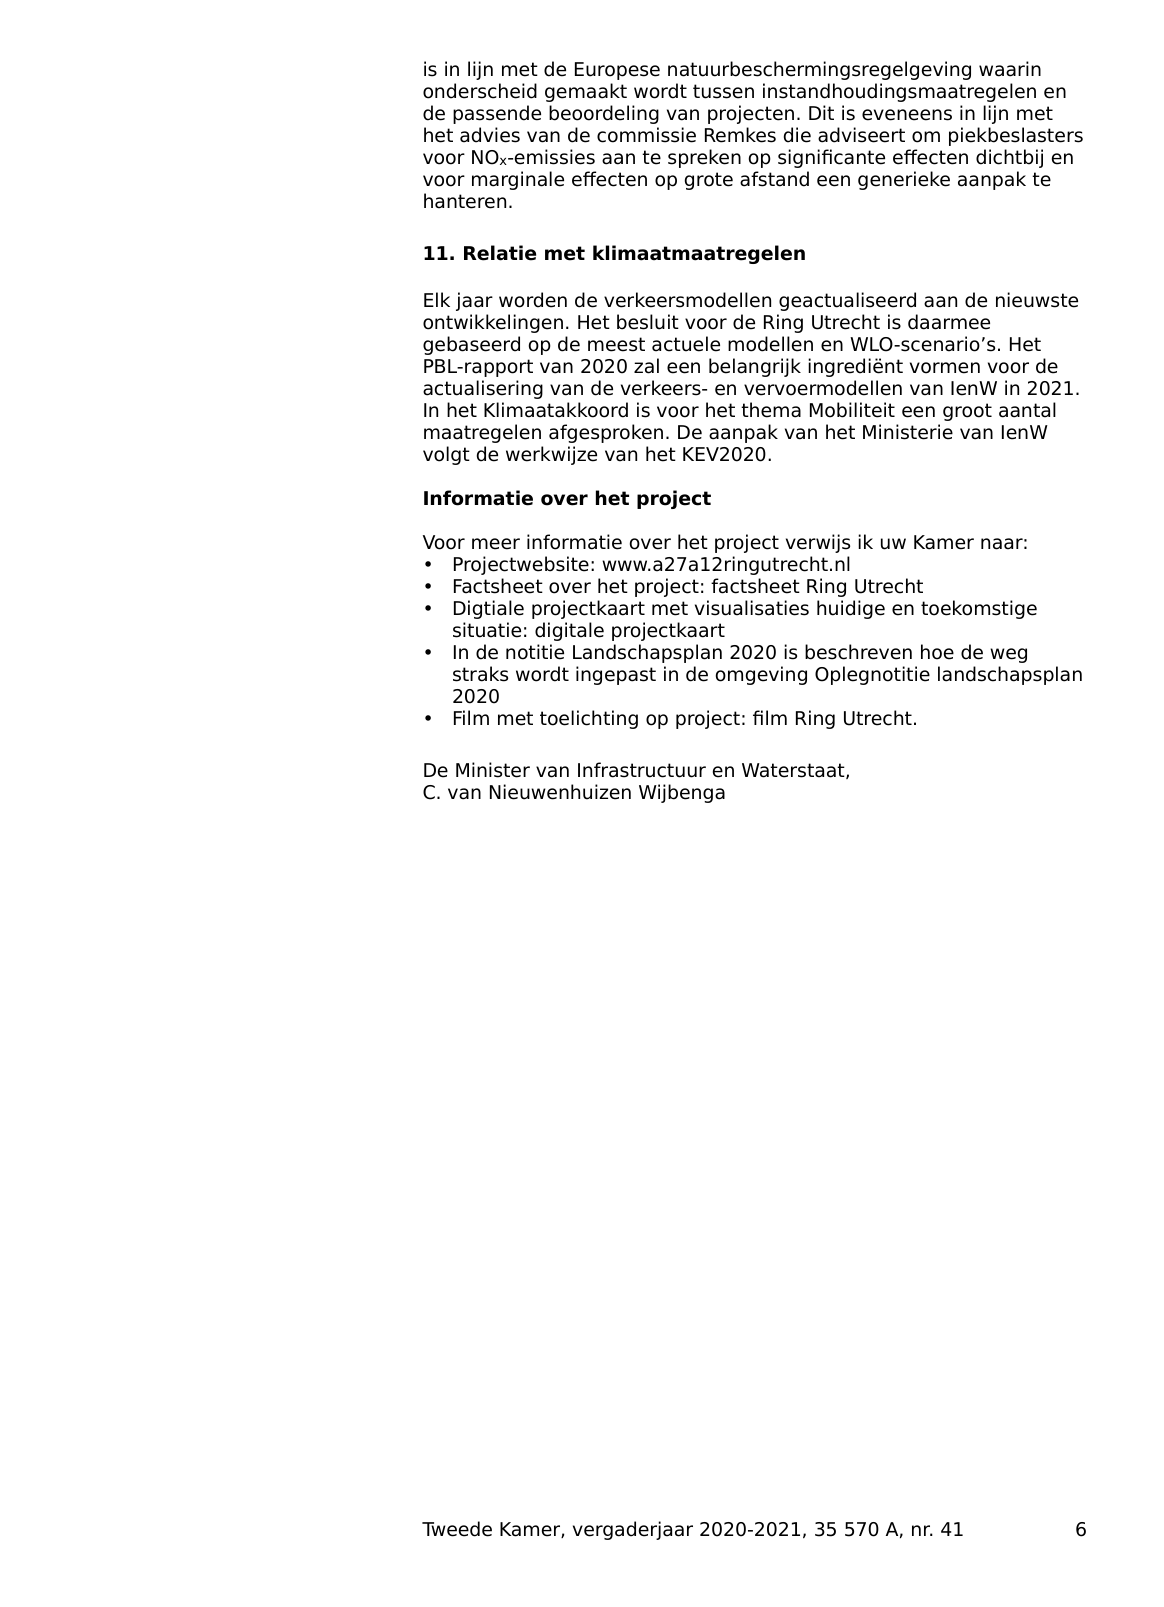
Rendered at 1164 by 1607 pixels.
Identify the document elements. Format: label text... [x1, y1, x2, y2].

text • In de notitie Landschapsplan 2020 is beschreven hoe de weg straks wordt ingepast in de omgeving Oplegnotitie landschapsplan 2020 [422, 642, 1087, 708]
text De Minister van Infrastructuur en Waterstaat, C. van Nieuwenhuizen Wijbenga [422, 760, 1087, 804]
text • Projectwebsite: www.a27a12ringutrecht.nl [422, 554, 1087, 576]
subtitle Informatie over het project [422, 488, 1087, 510]
subtitle 11. Relatie met klimaatmaatregelen [422, 243, 1087, 265]
text Elk jaar worden de verkeersmodellen geactualiseerd aan de nieuwste ontwikkelingen. Het besluit voor de Ring Utrecht is daarmee gebaseerd op de meest actuele modellen en WLO-scenario’s. Het PBL-rapport van 2020 zal een belangrijk ingrediënt vormen voor de actualisering van de verkeers- en vervoermodellen van IenW in 2021. In het Klimaatakkoord is voor het thema Mobiliteit een groot aantal maatregelen afgesproken. De aanpak van het Ministerie van IenW volgt de werkwijze van het KEV2020. [422, 290, 1087, 466]
text is in lijn met de Europese natuurbeschermingsregelgeving waarin onderscheid gemaakt wordt tussen instandhoudingsmaatregelen en de passende beoordeling van projecten. Dit is eveneens in lijn met het advies van de commissie Remkes die adviseert om piekbeslasters voor NOx-emissies aan te spreken op significante effecten dichtbij en voor marginale effecten op grote afstand een generieke aanpak te hanteren. [422, 59, 1087, 213]
text Voor meer informatie over het project verwijs ik uw Kamer naar: [422, 532, 1087, 554]
text • Factsheet over het project: factsheet Ring Utrecht [422, 576, 1087, 598]
text • Film met toelichting op project: film Ring Utrecht. [422, 708, 1087, 730]
text • Digtiale projectkaart met visualisaties huidige en toekomstige situatie: digitale projectkaart [422, 598, 1087, 642]
